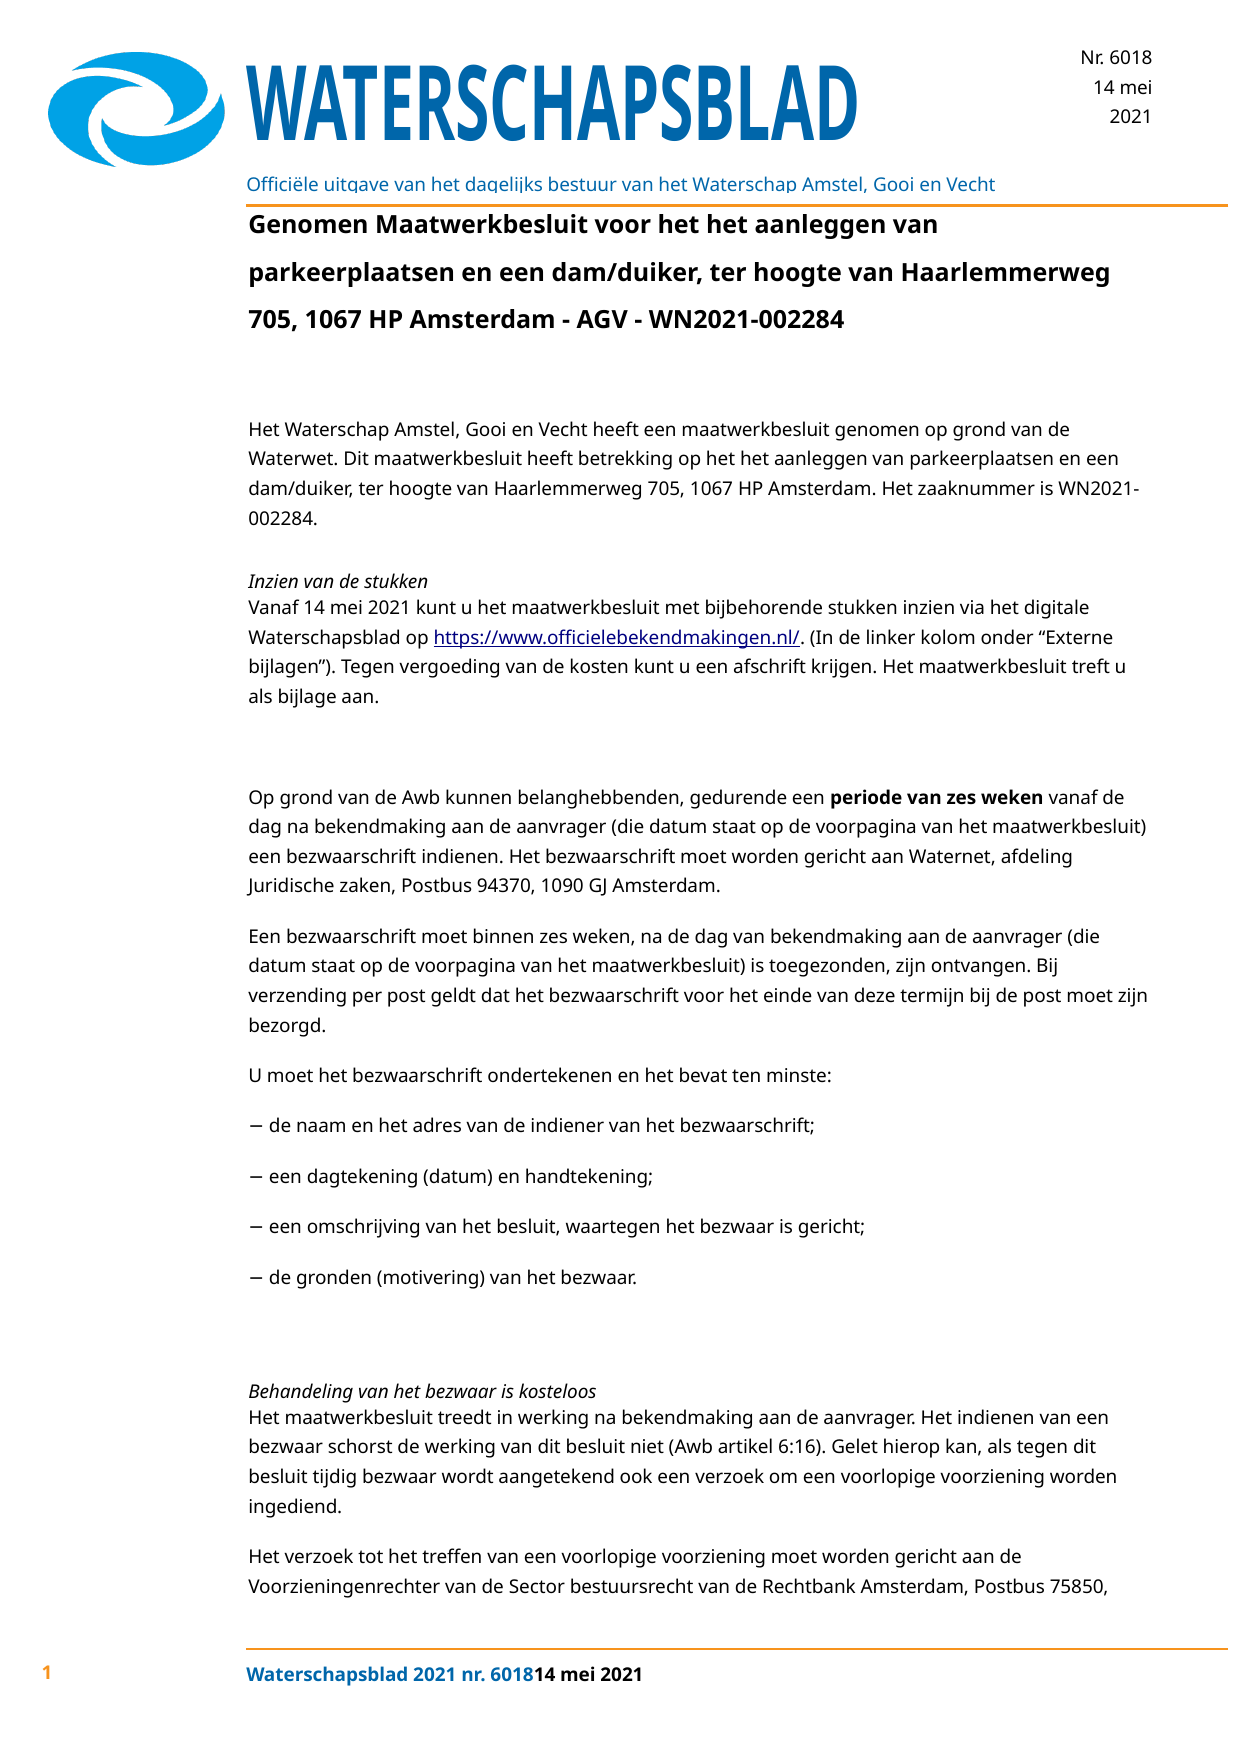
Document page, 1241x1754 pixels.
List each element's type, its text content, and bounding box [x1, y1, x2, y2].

picture [41, 47, 231, 172]
text U moet het bezwaarschrift ondertekenen en het bevat ten minste: [248, 1062, 1152, 1088]
text Het verzoek tot het treffen van een voorlopige voorziening moet worden gericht aan de Voorzieningenrechter van de Sector bestuursrecht van de Rechtbank Amsterdam, Postbus 75850, [248, 1543, 1152, 1598]
text Behandeling van het bezwaar is kosteloos [248, 1378, 1152, 1404]
text Vanaf 14 mei 2021 kunt u het maatwerkbesluit met bijbehorende stukken inzien via het digitale Waterschapsblad op https://www.officielebekendmakingen.nl/. (In de linker kolom onder “Externe bijlagen”). Tegen vergoeding van de kosten kunt u een afschrift krijgen. Het maatwerkbesluit treft u als bijlage aan. [248, 594, 1152, 709]
text Het maatwerkbesluit treedt in werking na bekendmaking aan de aanvrager. Het indienen van een bezwaar schorst de werking van dit besluit niet (Awb artikel 6:16). Gelet hierop kan, als tegen dit besluit tijdig bezwaar wordt aangetekend ook een verzoek om een voorlopige voorziening worden ingediend. [248, 1404, 1152, 1518]
text Genomen Maatwerkbesluit voor het het aanleggen van parkeerplaatsen en een dam/duiker, ter hoogte van Haarlemmerweg 705, 1067 HP Amsterdam - AGV - WN2021-002284 [248, 207, 1152, 336]
text Op grond van de Awb kunnen belanghebbenden, gedurende een periode van zes weken vanaf de dag na bekendmaking aan de aanvrager (die datum staat op de voorpagina van het maatwerkbesluit) een bezwaarschrift indienen. Het bezwaarschrift moet worden gericht aan Waternet, afdeling Juridische zaken, Postbus 94370, 1090 GJ Amsterdam. [248, 784, 1152, 898]
text Inzien van de stukken [248, 569, 1152, 594]
text Het Waterschap Amstel, Gooi en Vecht heeft een maatwerkbesluit genomen op grond van de Waterwet. Dit maatwerkbesluit heeft betrekking op het het aanleggen van parkeerplaatsen en een dam/duiker, ter hoogte van Haarlemmerweg 705, 1067 HP Amsterdam. Het zaaknummer is WN2021-002284. [248, 416, 1152, 530]
text Een bezwaarschrift moet binnen zes weken, na de dag van bekendmaking aan de aanvrager (die datum staat op de voorpagina van het maatwerkbesluit) is toegezonden, zijn ontvangen. Bij verzending per post geldt dat het bezwaarschrift voor het einde van deze termijn bij de post moet zijn bezorgd. [248, 923, 1152, 1038]
text − de naam en het adres van de indiener van het bezwaarschrift; [248, 1113, 1152, 1138]
text − de gronden (motivering) van het bezwaar. [248, 1264, 1152, 1290]
text − een dagtekening (datum) en handtekening; [248, 1163, 1152, 1189]
text − een omschrijving van het besluit, waartegen het bezwaar is gericht; [248, 1213, 1152, 1239]
